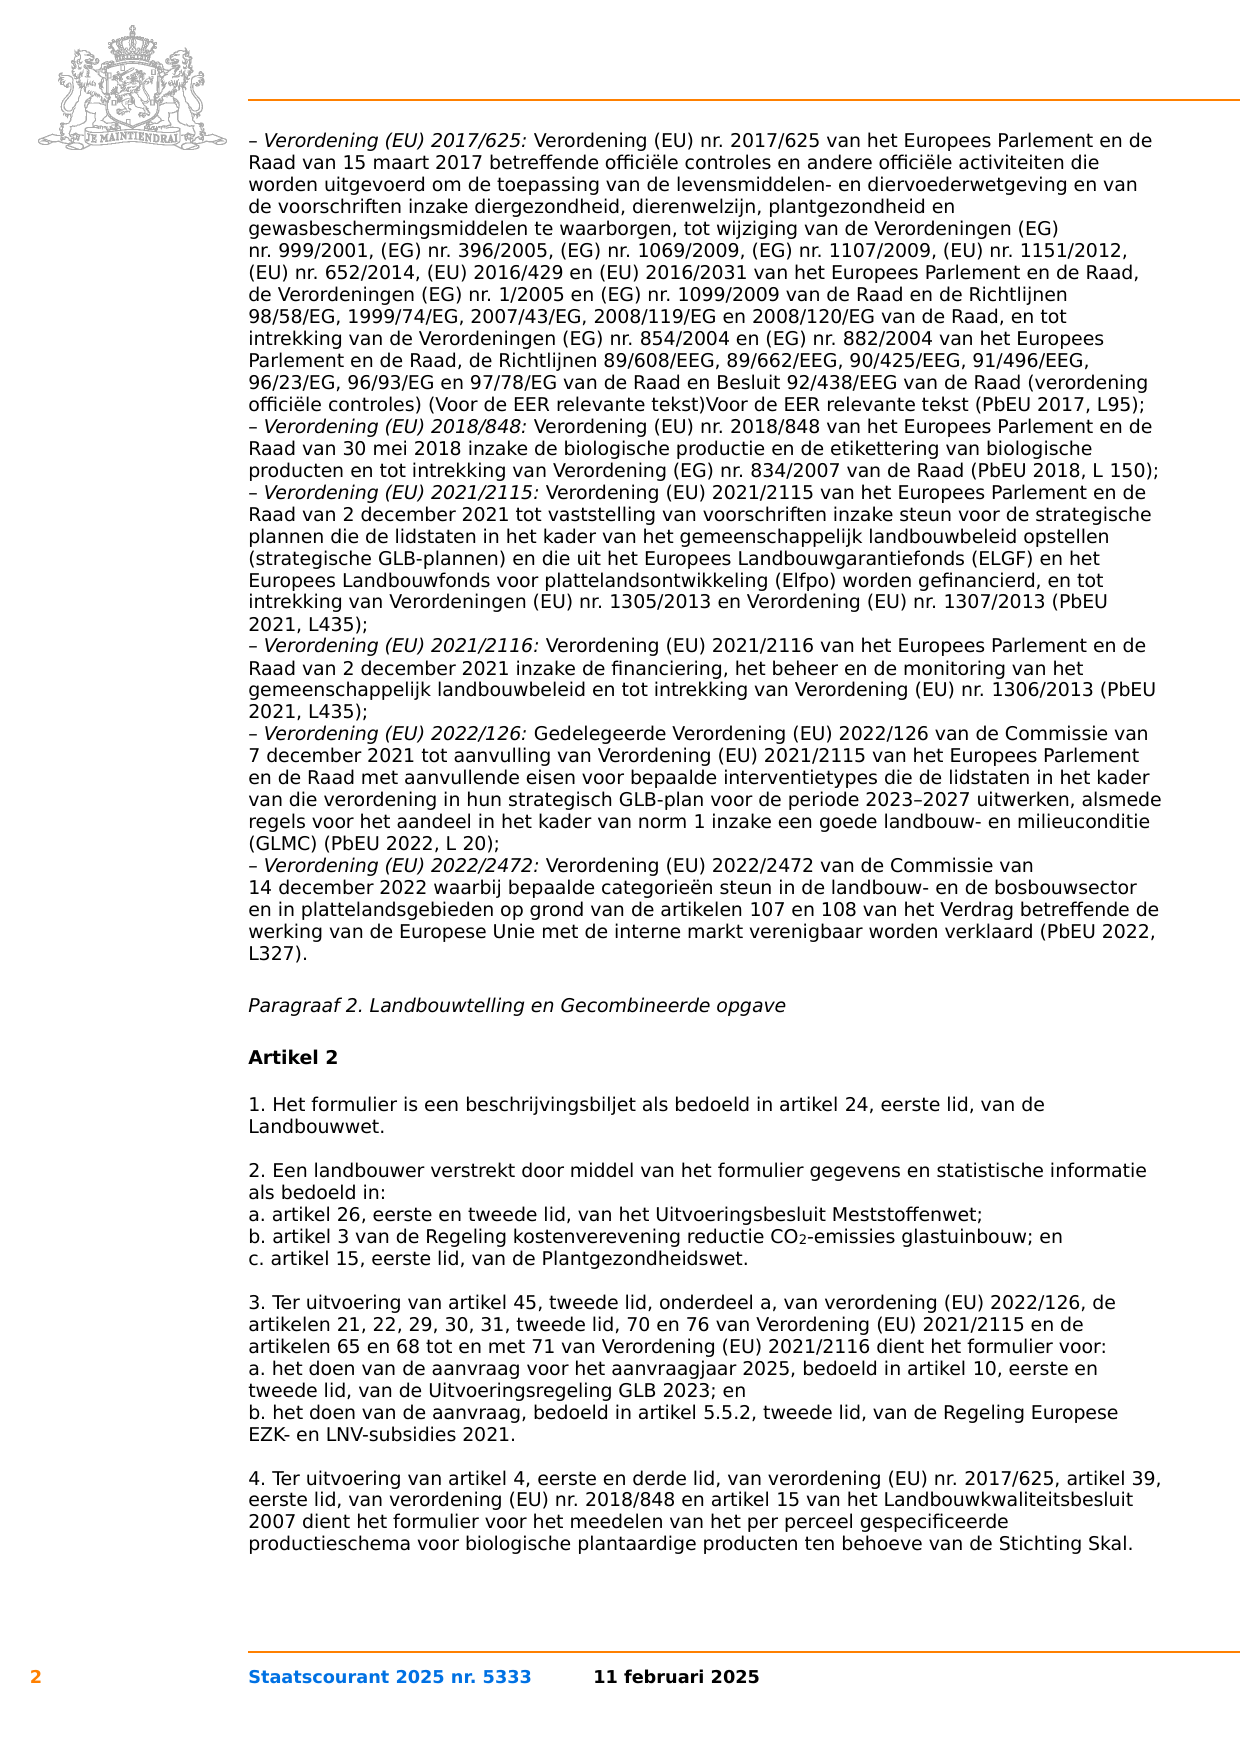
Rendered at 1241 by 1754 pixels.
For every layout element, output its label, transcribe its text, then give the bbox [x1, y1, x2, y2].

text a. artikel 26, eerste en tweede lid, van het Uitvoeringsbesluit Meststoffenwet; [248, 1204, 1163, 1226]
text – Verordening (EU) 2021/2116: Verordening (EU) 2021/2116 van het Europees Parlement en de Raad van 2 december 2021 inzake de financiering, het beheer en de monitoring van het gemeenschappelijk landbouwbeleid en tot intrekking van Verordening (EU) nr. 1306/2013 (PbEU 2021, L435); [248, 635, 1163, 723]
text 2. Een landbouwer verstrekt door middel van het formulier gegevens en statistische informatie als bedoeld in: [248, 1160, 1163, 1204]
text 4. Ter uitvoering van artikel 4, eerste en derde lid, van verordening (EU) nr. 2017/625, artikel 39, eerste lid, van verordening (EU) nr. 2018/848 en artikel 15 van het Landbouwkwaliteitsbesluit 2007 dient het formulier voor het meedelen van het per perceel gespecificeerde productieschema voor biologische plantaardige producten ten behoeve van de Stichting Skal. [248, 1467, 1163, 1555]
subtitle Paragraaf 2. Landbouwtelling en Gecombineerde opgave [248, 995, 1163, 1017]
subtitle Artikel 2 [248, 1047, 1163, 1069]
text a. het doen van de aanvraag voor het aanvraagjaar 2025, bedoeld in artikel 10, eerste en tweede lid, van de Uitvoeringsregeling GLB 2023; en [248, 1358, 1163, 1402]
text – Verordening (EU) 2021/2115: Verordening (EU) 2021/2115 van het Europees Parlement en de Raad van 2 december 2021 tot vaststelling van voorschriften inzake steun voor de strategische plannen die de lidstaten in het kader van het gemeenschappelijk landbouwbeleid opstellen (strategische GLB-plannen) en die uit het Europees Landbouwgarantiefonds (ELGF) en het Europees Landbouwfonds voor plattelandsontwikkeling (Elfpo) worden gefinancierd, en tot intrekking van Verordeningen (EU) nr. 1305/2013 en Verordening (EU) nr. 1307/2013 (PbEU 2021, L435); [248, 482, 1163, 635]
text 1. Het formulier is een beschrijvingsbiljet als bedoeld in artikel 24, eerste lid, van de Landbouwwet. [248, 1094, 1163, 1138]
text – Verordening (EU) 2018/848: Verordening (EU) nr. 2018/848 van het Europees Parlement en de Raad van 30 mei 2018 inzake de biologische productie en de etikettering van biologische producten en tot intrekking van Verordening (EG) nr. 834/2007 van de Raad (PbEU 2018, L 150); [248, 416, 1163, 482]
text b. artikel 3 van de Regeling kostenverevening reductie CO2-emissies glastuinbouw; en [248, 1226, 1163, 1248]
text – Verordening (EU) 2017/625: Verordening (EU) nr. 2017/625 van het Europees Parlement en de Raad van 15 maart 2017 betreffende officiële controles en andere officiële activiteiten die worden uitgevoerd om de toepassing van de levensmiddelen- en diervoederwetgeving en van de voorschriften inzake diergezondheid, dierenwelzijn, plantgezondheid en gewasbeschermingsmiddelen te waarborgen, tot wijziging van de Verordeningen (EG) nr. 999/2001, (EG) nr. 396/2005, (EG) nr. 1069/2009, (EG) nr. 1107/2009, (EU) nr. 1151/2012, (EU) nr. 652/2014, (EU) 2016/429 en (EU) 2016/2031 van het Europees Parlement en de Raad, de Verordeningen (EG) nr. 1/2005 en (EG) nr. 1099/2009 van de Raad en de Richtlijnen 98/58/EG, 1999/74/EG, 2007/43/EG, 2008/119/EG en 2008/120/EG van de Raad, en tot intrekking van de Verordeningen (EG) nr. 854/2004 en (EG) nr. 882/2004 van het Europees Parlement en de Raad, de Richtlijnen 89/608/EEG, 89/662/EEG, 90/425/EEG, 91/496/EEG, 96/23/EG, 96/93/EG en 97/78/EG van de Raad en Besluit 92/438/EEG van de Raad (verordening officiële controles) (Voor de EER relevante tekst)Voor de EER relevante tekst (PbEU 2017, L95); [248, 130, 1163, 416]
text – Verordening (EU) 2022/2472: Verordening (EU) 2022/2472 van de Commissie van 14 december 2022 waarbij bepaalde categorieën steun in de landbouw- en de bosbouwsector en in plattelandsgebieden op grond van de artikelen 107 en 108 van het Verdrag betreffende de werking van de Europese Unie met de interne markt verenigbaar worden verklaard (PbEU 2022, L327). [248, 855, 1163, 965]
text – Verordening (EU) 2022/126: Gedelegeerde Verordening (EU) 2022/126 van de Commissie van 7 december 2021 tot aanvulling van Verordening (EU) 2021/2115 van het Europees Parlement en de Raad met aanvullende eisen voor bepaalde interventietypes die de lidstaten in het kader van die verordening in hun strategisch GLB-plan voor de periode 2023–2027 uitwerken, alsmede regels voor het aandeel in het kader van norm 1 inzake een goede landbouw- en milieuconditie (GLMC) (PbEU 2022, L 20); [248, 723, 1163, 855]
picture [38, 25, 227, 150]
text b. het doen van de aanvraag, bedoeld in artikel 5.5.2, tweede lid, van de Regeling Europese EZK- en LNV-subsidies 2021. [248, 1402, 1163, 1446]
text 3. Ter uitvoering van artikel 45, tweede lid, onderdeel a, van verordening (EU) 2022/126, de artikelen 21, 22, 29, 30, 31, tweede lid, 70 en 76 van Verordening (EU) 2021/2115 en de artikelen 65 en 68 tot en met 71 van Verordening (EU) 2021/2116 dient het formulier voor: [248, 1292, 1163, 1358]
text c. artikel 15, eerste lid, van de Plantgezondheidswet. [248, 1248, 1163, 1270]
